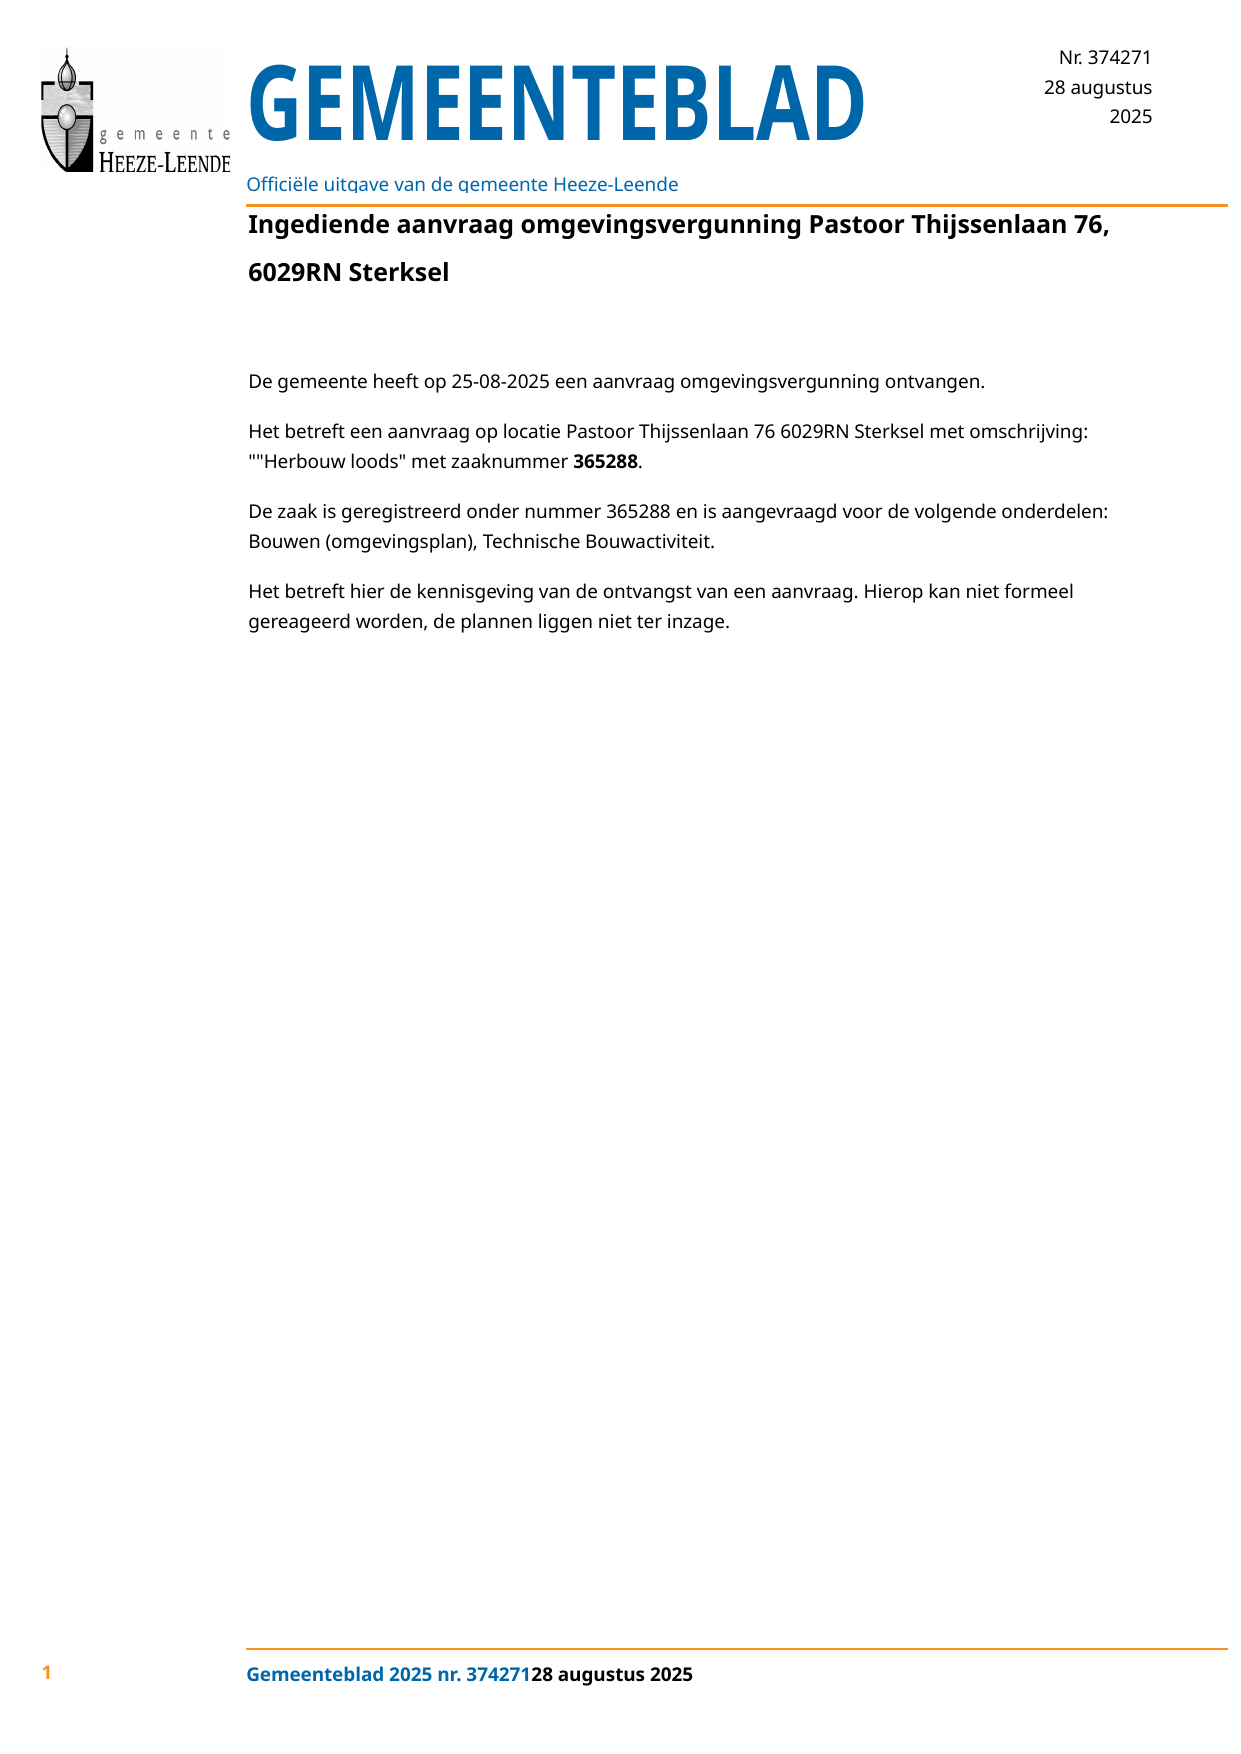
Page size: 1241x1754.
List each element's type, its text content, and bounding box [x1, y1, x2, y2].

text De zaak is geregistreerd onder nummer 365288 en is aangevraagd voor de volgende onderdelen: Bouwen (omgevingsplan), Technische Bouwactiviteit. [248, 499, 1152, 554]
picture [41, 47, 231, 172]
text De gemeente heeft op 25-08-2025 een aanvraag omgevingsvergunning ontvangen. [248, 368, 1152, 394]
text Het betreft hier de kennisgeving van de ontvangst van een aanvraag. Hierop kan niet formeel gereageerd worden, de plannen liggen niet ter inzage. [248, 579, 1152, 634]
text Ingediende aanvraag omgevingsvergunning Pastoor Thijssenlaan 76, 6029RN Sterksel [248, 207, 1152, 288]
text Het betreft een aanvraag op locatie Pastoor Thijssenlaan 76 6029RN Sterksel met omschrijving: ""Herbouw loods" met zaaknummer 365288. [248, 419, 1152, 474]
